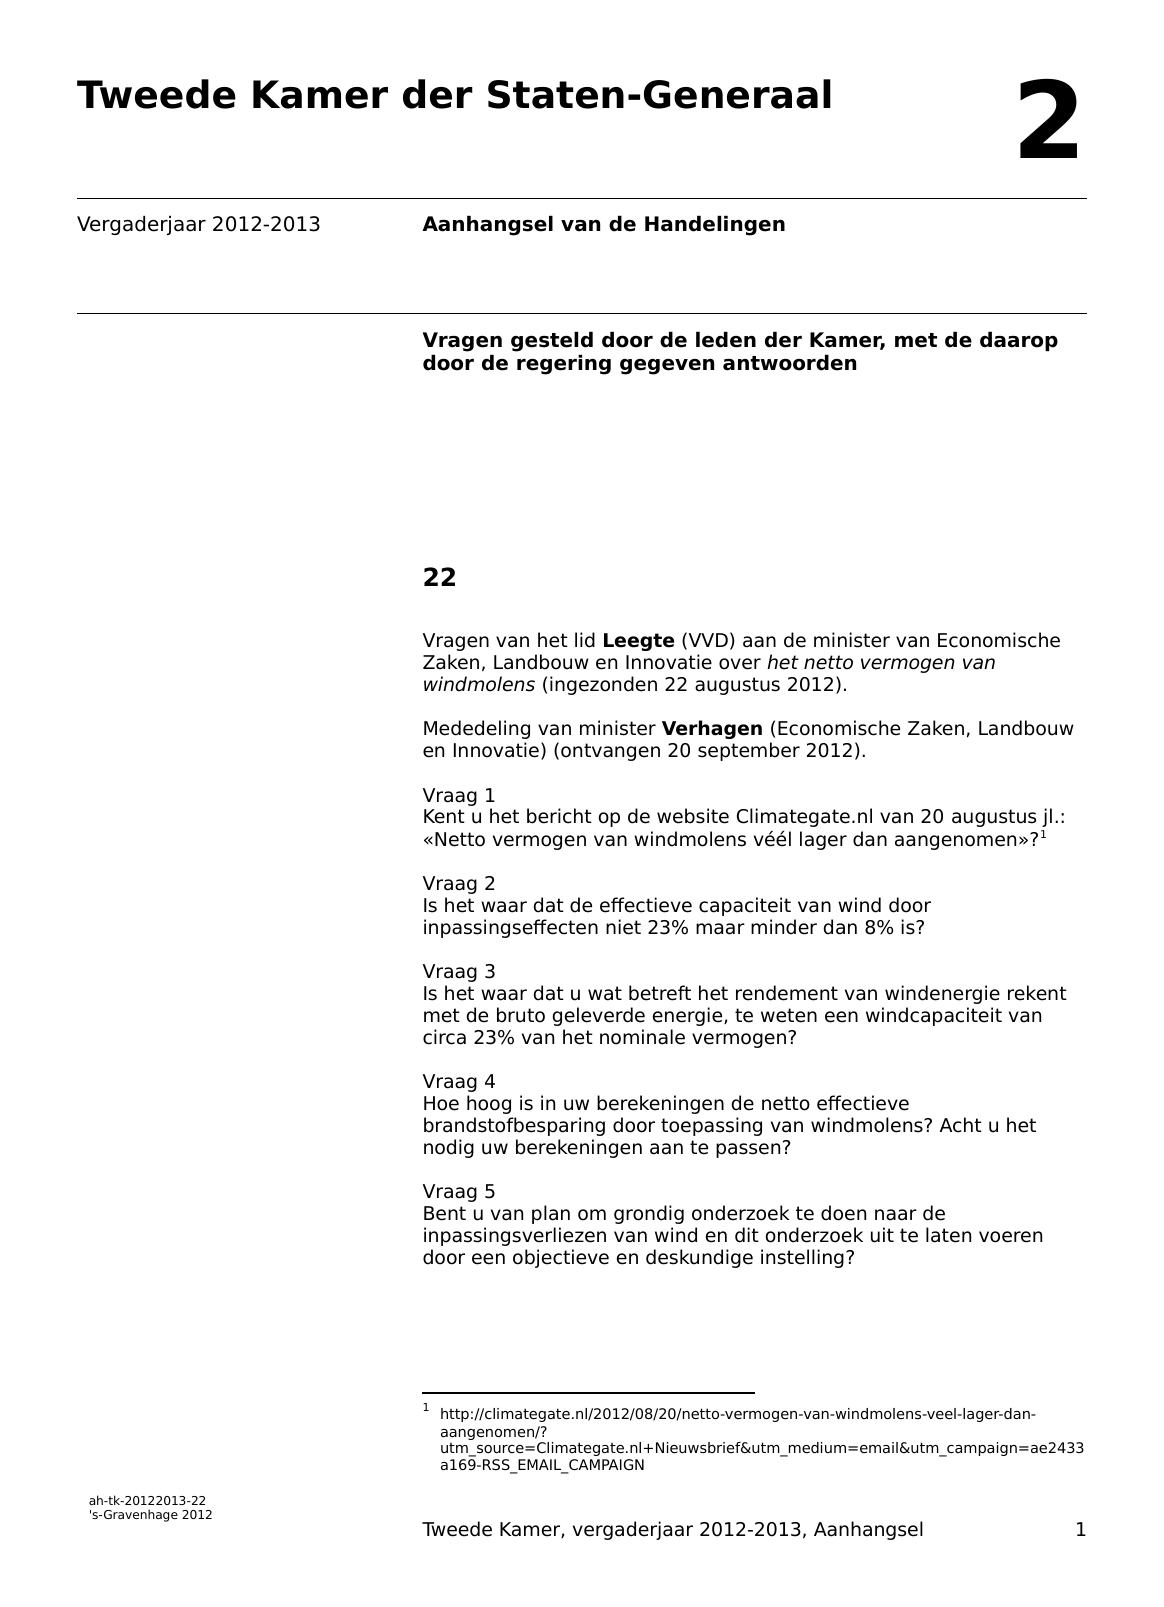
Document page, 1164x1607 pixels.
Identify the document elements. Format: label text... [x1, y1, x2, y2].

text Is het waar dat de effectieve capaciteit van wind door inpassingseffecten niet 23% maar minder dan 8% is? [422, 894, 1087, 938]
text Vraag 1 [422, 784, 1087, 806]
text Bent u van plan om grondig onderzoek te doen naar de inpassingsverliezen van wind en dit onderzoek uit te laten voeren door een objectieve en deskundige instelling? [422, 1203, 1087, 1269]
text Vraag 4 [422, 1071, 1087, 1093]
table_cell Vragen gesteld door de leden der Kamer, met de daarop door de regering gegeven antwoorden [422, 314, 1087, 375]
text ah-tk-20122013-22 [88, 1494, 323, 1508]
text http://climategate.nl/2012/08/20/netto-vermogen-van-windmolens-veel-lager-dan-aangenomen/?utm_source=Climategate.nl+Nieuwsbrief&utm_medium=email&utm_campaign=ae2433a169-RSS_EMAIL_CAMPAIGN [422, 1402, 1087, 1474]
text Kent u het bericht op de website Climategate.nl van 20 augustus jl.: «Netto vermogen van windmolens véél lager dan aangenomen»? [422, 806, 1087, 850]
text Vraag 3 [422, 961, 1087, 983]
text Mededeling van minister Verhagen (Economische Zaken, Landbouw en Innovatie) (ontvangen 20 september 2012). [422, 718, 1087, 762]
text Vraag 2 [422, 873, 1087, 894]
table_header Tweede Kamer der Staten-Generaal [77, 59, 886, 198]
table_cell Aanhangsel van de Handelingen [422, 199, 1087, 313]
text 's-Gravenhage 2012 [88, 1508, 323, 1522]
table_header 2 [886, 59, 1087, 198]
text 22 [422, 563, 1087, 592]
table_cell Vergaderjaar 2012-2013 [77, 199, 422, 313]
text Vraag 5 [422, 1181, 1087, 1203]
text Hoe hoog is in uw berekeningen de netto effectieve brandstofbesparing door toepassing van windmolens? Acht u het nodig uw berekeningen aan te passen? [422, 1093, 1087, 1159]
table_cell [77, 314, 422, 375]
text Is het waar dat u wat betreft het rendement van windenergie rekent met de bruto geleverde energie, te weten een windcapaciteit van circa 23% van het nominale vermogen? [422, 983, 1087, 1049]
text Vragen van het lid Leegte (VVD) aan de minister van Economische Zaken, Landbouw en Innovatie over het netto vermogen van windmolens (ingezonden 22 augustus 2012). [422, 630, 1087, 696]
